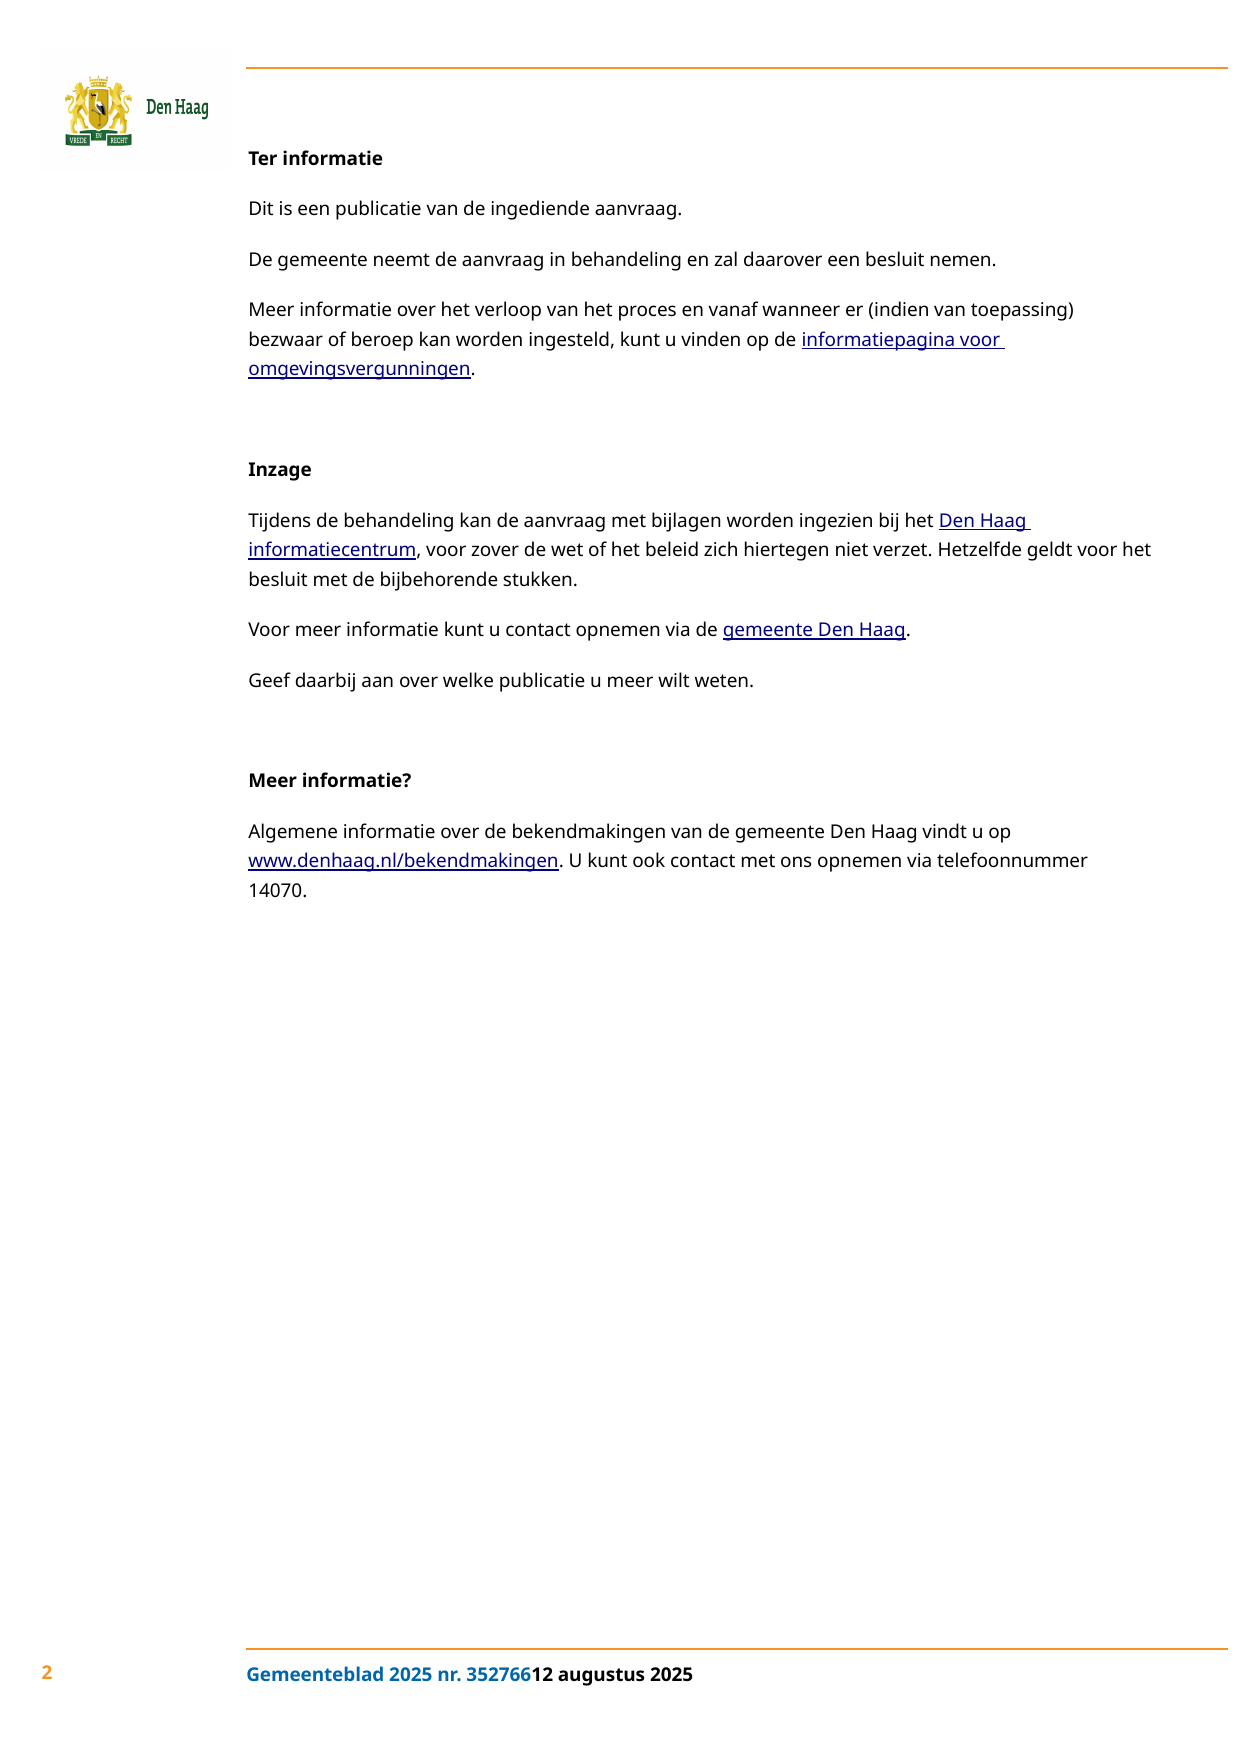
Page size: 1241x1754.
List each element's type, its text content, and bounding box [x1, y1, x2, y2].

text Meer informatie? [248, 768, 1152, 793]
text De gemeente neemt de aanvraag in behandeling en zal daarover een besluit nemen. [248, 246, 1152, 272]
text Geef daarbij aan over welke publicatie u meer wilt weten. [248, 667, 1152, 693]
text Tijdens de behandeling kan de aanvraag met bijlagen worden ingezien bij het Den Haag informatiecentrum, voor zover de wet of het beleid zich hiertegen niet verzet. Hetzelfde geldt voor het besluit met de bijbehorende stukken. [248, 507, 1152, 592]
text Dit is een publicatie van de ingediende aanvraag. [248, 196, 1152, 221]
text Inzage [248, 456, 1152, 482]
text Meer informatie over het verloop van het proces en vanaf wanneer er (indien van toepassing) bezwaar of beroep kan worden ingesteld, kunt u vinden op de informatiepagina voor omgevingsvergunningen. [248, 296, 1152, 381]
text Algemene informatie over de bekendmakingen van de gemeente Den Haag vindt u op www.denhaag.nl/bekendmakingen. U kunt ook contact met ons opnemen via telefoonnummer 14070. [248, 818, 1152, 903]
text Voor meer informatie kunt u contact opnemen via de gemeente Den Haag. [248, 616, 1152, 642]
picture [41, 47, 231, 172]
text Ter informatie [248, 145, 1152, 171]
